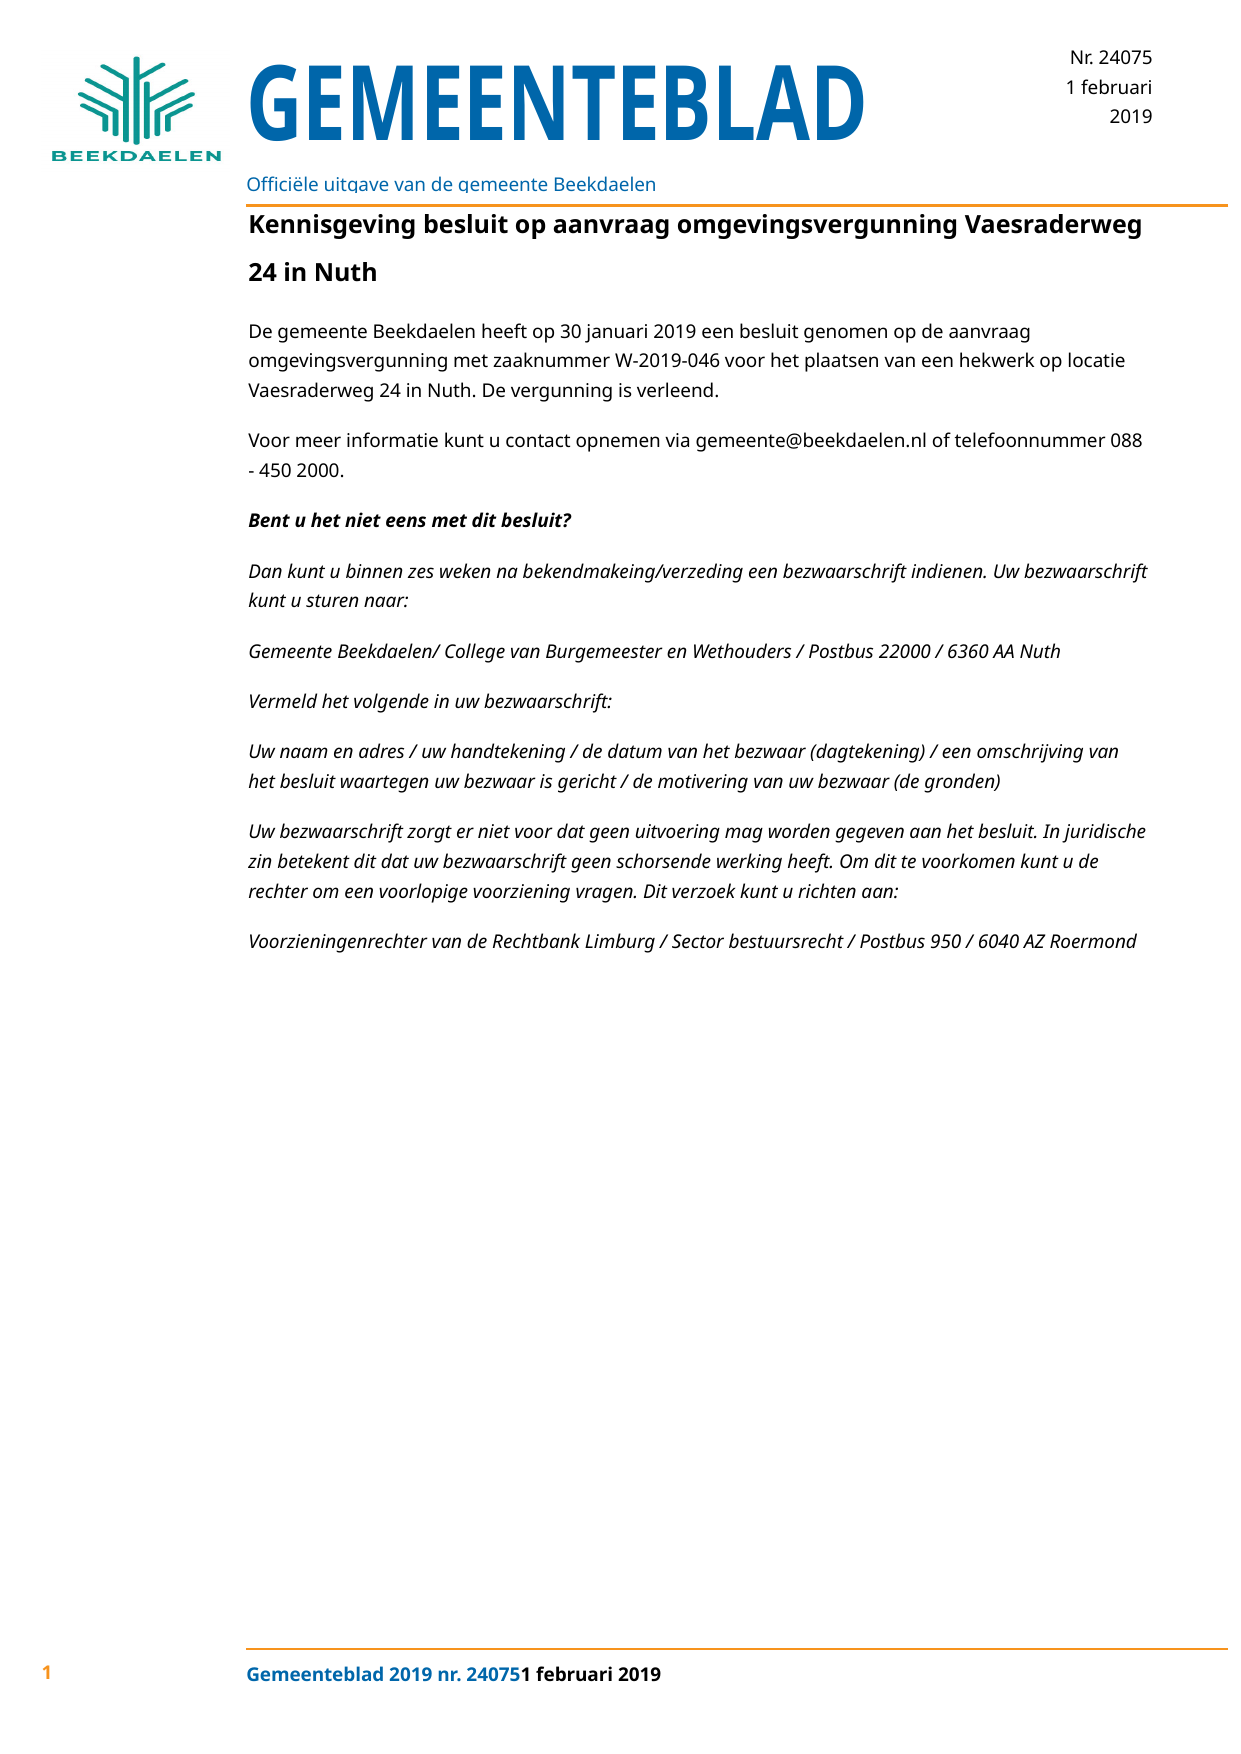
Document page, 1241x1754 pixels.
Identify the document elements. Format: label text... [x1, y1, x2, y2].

text Bent u het niet eens met dit besluit? [248, 507, 1152, 533]
text Uw naam en adres / uw handtekening / de datum van het bezwaar (dagtekening) / een omschrijving van het besluit waartegen uw bezwaar is gericht / de motivering van uw bezwaar (de gronden) [248, 739, 1152, 794]
text Voor meer informatie kunt u contact opnemen via gemeente@beekdaelen.nl of telefoonnummer 088 - 450 2000. [248, 427, 1152, 483]
text Voorzieningenrechter van de Rechtbank Limburg / Sector bestuursrecht / Postbus 950 / 6040 AZ Roermond [248, 928, 1152, 954]
picture [41, 47, 231, 172]
text Gemeente Beekdaelen/ College van Burgemeester en Wethouders / Postbus 22000 / 6360 AA Nuth [248, 638, 1152, 664]
text Uw bezwaarschrift zorgt er niet voor dat geen uitvoering mag worden gegeven aan het besluit. In juridische zin betekent dit dat uw bezwaarschrift geen schorsende werking heeft. Om dit te voorkomen kunt u de rechter om een voorlopige voorziening vragen. Dit verzoek kunt u richten aan: [248, 819, 1152, 904]
text Dan kunt u binnen zes weken na bekendmakeing/verzeding een bezwaarschrift indienen. Uw bezwaarschrift kunt u sturen naar: [248, 558, 1152, 613]
text Kennisgeving besluit op aanvraag omgevingsvergunning Vaesraderweg 24 in Nuth [248, 207, 1152, 288]
text De gemeente Beekdaelen heeft op 30 januari 2019 een besluit genomen op de aanvraag omgevingsvergunning met zaaknummer W-2019-046 voor het plaatsen van een hekwerk op locatie Vaesraderweg 24 in Nuth. De vergunning is verleend. [248, 318, 1152, 403]
text Vermeld het volgende in uw bezwaarschrift: [248, 688, 1152, 714]
